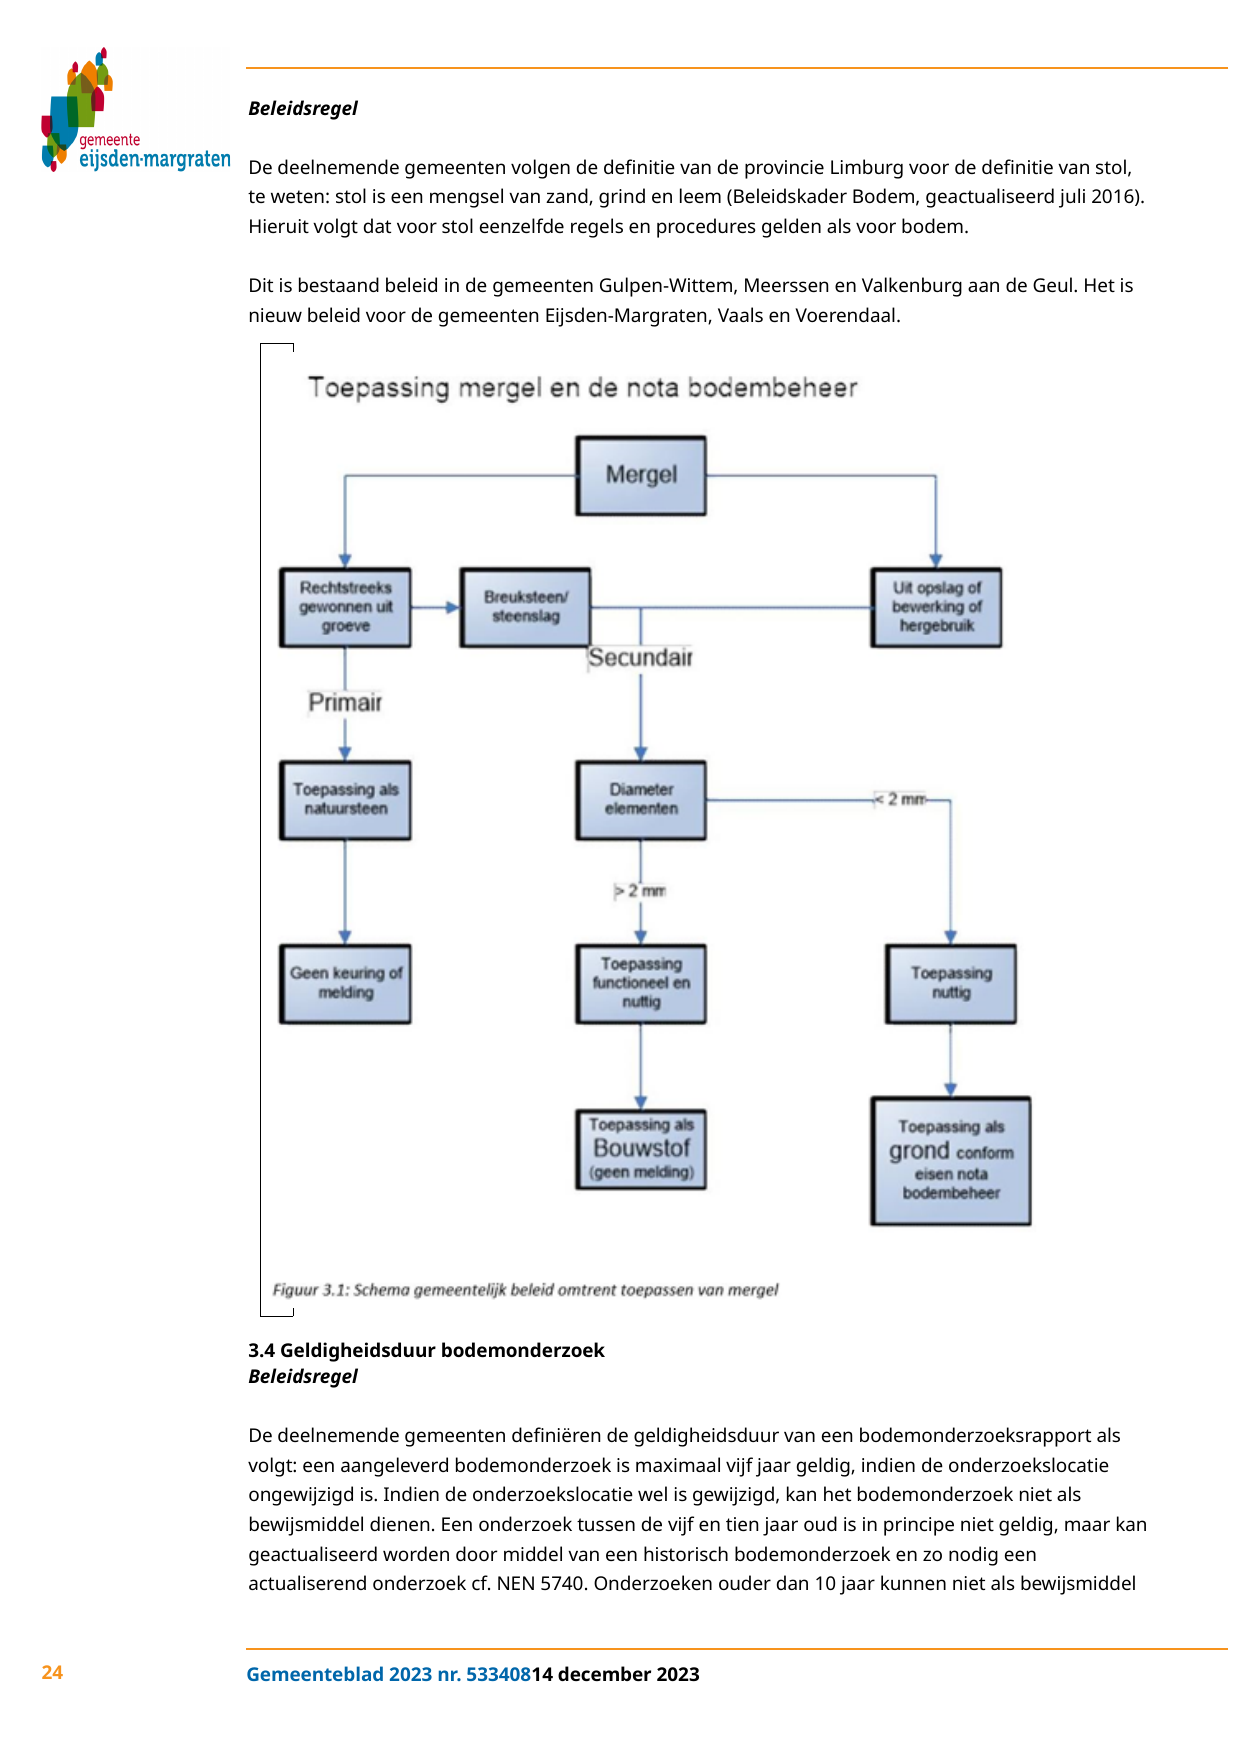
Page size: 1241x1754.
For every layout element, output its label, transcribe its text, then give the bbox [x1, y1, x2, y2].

picture [41, 47, 231, 172]
text De deelnemende gemeenten definiëren de geldigheidsduur van een bodemonderzoeksrapport als volgt: een aangeleverd bodemonderzoek is maximaal vijf jaar geldig, indien de onderzoekslocatie ongewijzigd is. Indien de onderzoekslocatie wel is gewijzigd, kan het bodemonderzoek niet als bewijsmiddel dienen. Een onderzoek tussen de vijf en tien jaar oud is in principe niet geldig, maar kan geactualiseerd worden door middel van een historisch bodemonderzoek en zo nodig een actualiserend onderzoek cf. NEN 5740. Onderzoeken ouder dan 10 jaar kunnen niet als bewijsmiddel [248, 1422, 1152, 1596]
picture [268, 352, 1037, 1308]
text Dit is bestaand beleid in de gemeenten Gulpen-Wittem, Meerssen en Valkenburg aan de Geul. Het is nieuw beleid voor de gemeenten Eijsden-Margraten, Vaals en Voerendaal. [248, 272, 1152, 328]
text 3.4 Geldigheidsduur bodemonderzoek [248, 1337, 1152, 1363]
text Beleidsregel [248, 1363, 1152, 1389]
text De deelnemende gemeenten volgen de definitie van de provincie Limburg voor de definitie van stol, te weten: stol is een mengsel van zand, grind en leem (Beleidskader Bodem, geactualiseerd juli 2016). Hieruit volgt dat voor stol eenzelfde regels en procedures gelden als voor bodem. [248, 154, 1152, 239]
text Beleidsregel [248, 95, 1152, 121]
